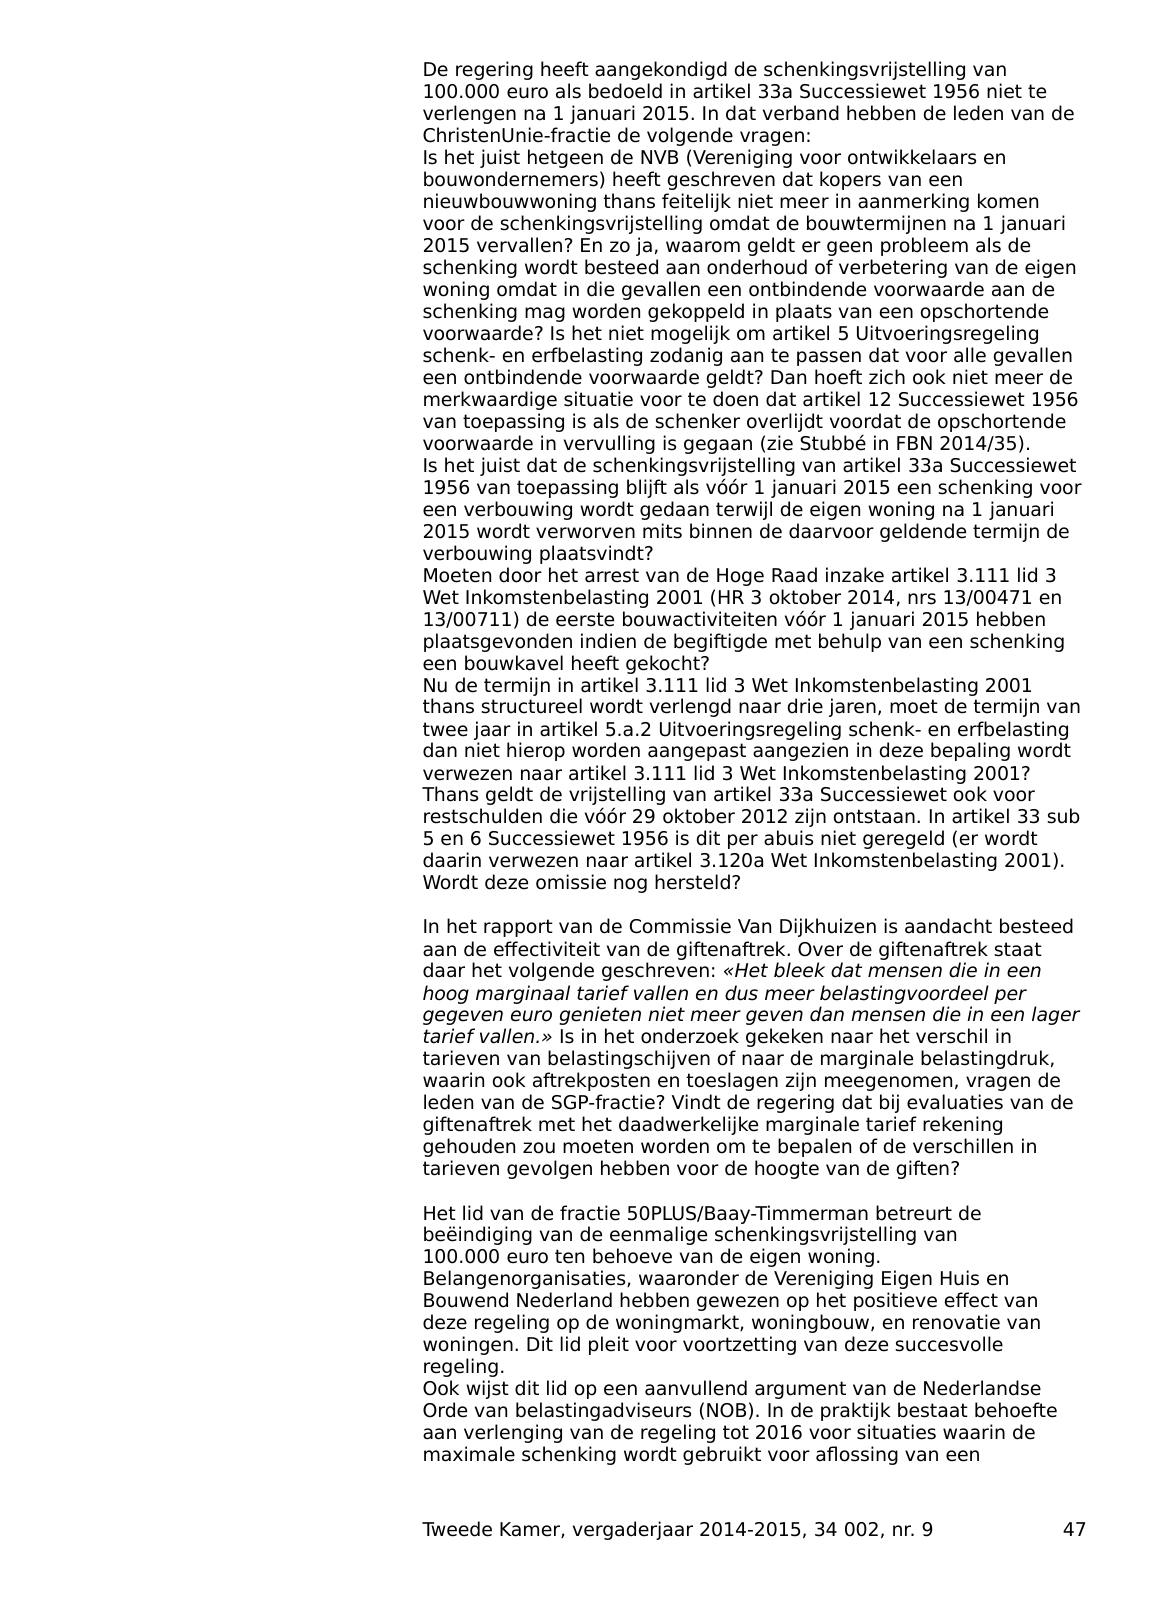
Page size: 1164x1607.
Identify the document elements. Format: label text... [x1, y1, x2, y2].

text Thans geldt de vrijstelling van artikel 33a Successiewet ook voor restschulden die vóór 29 oktober 2012 zijn ontstaan. In artikel 33 sub 5 en 6 Successiewet 1956 is dit per abuis niet geregeld (er wordt daarin verwezen naar artikel 3.120a Wet Inkomstenbelasting 2001). Wordt deze omissie nog hersteld? [422, 784, 1087, 894]
text In het rapport van de Commissie Van Dijkhuizen is aandacht besteed aan de effectiviteit van de giftenaftrek. Over de giftenaftrek staat daar het volgende geschreven: «Het bleek dat mensen die in een hoog marginaal tarief vallen en dus meer belastingvoordeel per gegeven euro genieten niet meer geven dan mensen die in een lager tarief vallen.» Is in het onderzoek gekeken naar het verschil in tarieven van belastingschijven of naar de marginale belastingdruk, waarin ook aftrekposten en toeslagen zijn meegenomen, vragen de leden van de SGP-fractie? Vindt de regering dat bij evaluaties van de giftenaftrek met het daadwerkelijke marginale tarief rekening gehouden zou moeten worden om te bepalen of de verschillen in tarieven gevolgen hebben voor de hoogte van de giften? [422, 916, 1087, 1180]
text De regering heeft aangekondigd de schenkingsvrijstelling van 100.000 euro als bedoeld in artikel 33a Successiewet 1956 niet te verlengen na 1 januari 2015. In dat verband hebben de leden van de ChristenUnie-fractie de volgende vragen: [422, 59, 1087, 147]
text Is het juist hetgeen de NVB (Vereniging voor ontwikkelaars en bouwondernemers) heeft geschreven dat kopers van een nieuwbouwwoning thans feitelijk niet meer in aanmerking komen voor de schenkingsvrijstelling omdat de bouwtermijnen na 1 januari 2015 vervallen? En zo ja, waarom geldt er geen probleem als de schenking wordt besteed aan onderhoud of verbetering van de eigen woning omdat in die gevallen een ontbindende voorwaarde aan de schenking mag worden gekoppeld in plaats van een opschortende voorwaarde? Is het niet mogelijk om artikel 5 Uitvoeringsregeling schenk- en erfbelasting zodanig aan te passen dat voor alle gevallen een ontbindende voorwaarde geldt? Dan hoeft zich ook niet meer de merkwaardige situatie voor te doen dat artikel 12 Successiewet 1956 van toepassing is als de schenker overlijdt voordat de opschortende voorwaarde in vervulling is gegaan (zie Stubbé in FBN 2014/35). [422, 147, 1087, 455]
text Is het juist dat de schenkingsvrijstelling van artikel 33a Successiewet 1956 van toepassing blijft als vóór 1 januari 2015 een schenking voor een verbouwing wordt gedaan terwijl de eigen woning na 1 januari 2015 wordt verworven mits binnen de daarvoor geldende termijn de verbouwing plaatsvindt? [422, 455, 1087, 564]
text Ook wijst dit lid op een aanvullend argument van de Nederlandse Orde van belastingadviseurs (NOB). In de praktijk bestaat behoefte aan verlenging van de regeling tot 2016 voor situaties waarin de maximale schenking wordt gebruikt voor aflossing van een [422, 1378, 1087, 1466]
text Nu de termijn in artikel 3.111 lid 3 Wet Inkomstenbelasting 2001 thans structureel wordt verlengd naar drie jaren, moet de termijn van twee jaar in artikel 5.a.2 Uitvoeringsregeling schenk- en erfbelasting dan niet hierop worden aangepast aangezien in deze bepaling wordt verwezen naar artikel 3.111 lid 3 Wet Inkomstenbelasting 2001? [422, 674, 1087, 784]
text Het lid van de fractie 50PLUS/Baay-Timmerman betreurt de beëindiging van de eenmalige schenkingsvrijstelling van 100.000 euro ten behoeve van de eigen woning. Belangenorganisaties, waaronder de Vereniging Eigen Huis en Bouwend Nederland hebben gewezen op het positieve effect van deze regeling op de woningmarkt, woningbouw, en renovatie van woningen. Dit lid pleit voor voortzetting van deze succesvolle regeling. [422, 1202, 1087, 1378]
text Moeten door het arrest van de Hoge Raad inzake artikel 3.111 lid 3 Wet Inkomstenbelasting 2001 (HR 3 oktober 2014, nrs 13/00471 en 13/00711) de eerste bouwactiviteiten vóór 1 januari 2015 hebben plaatsgevonden indien de begiftigde met behulp van een schenking een bouwkavel heeft gekocht? [422, 564, 1087, 674]
